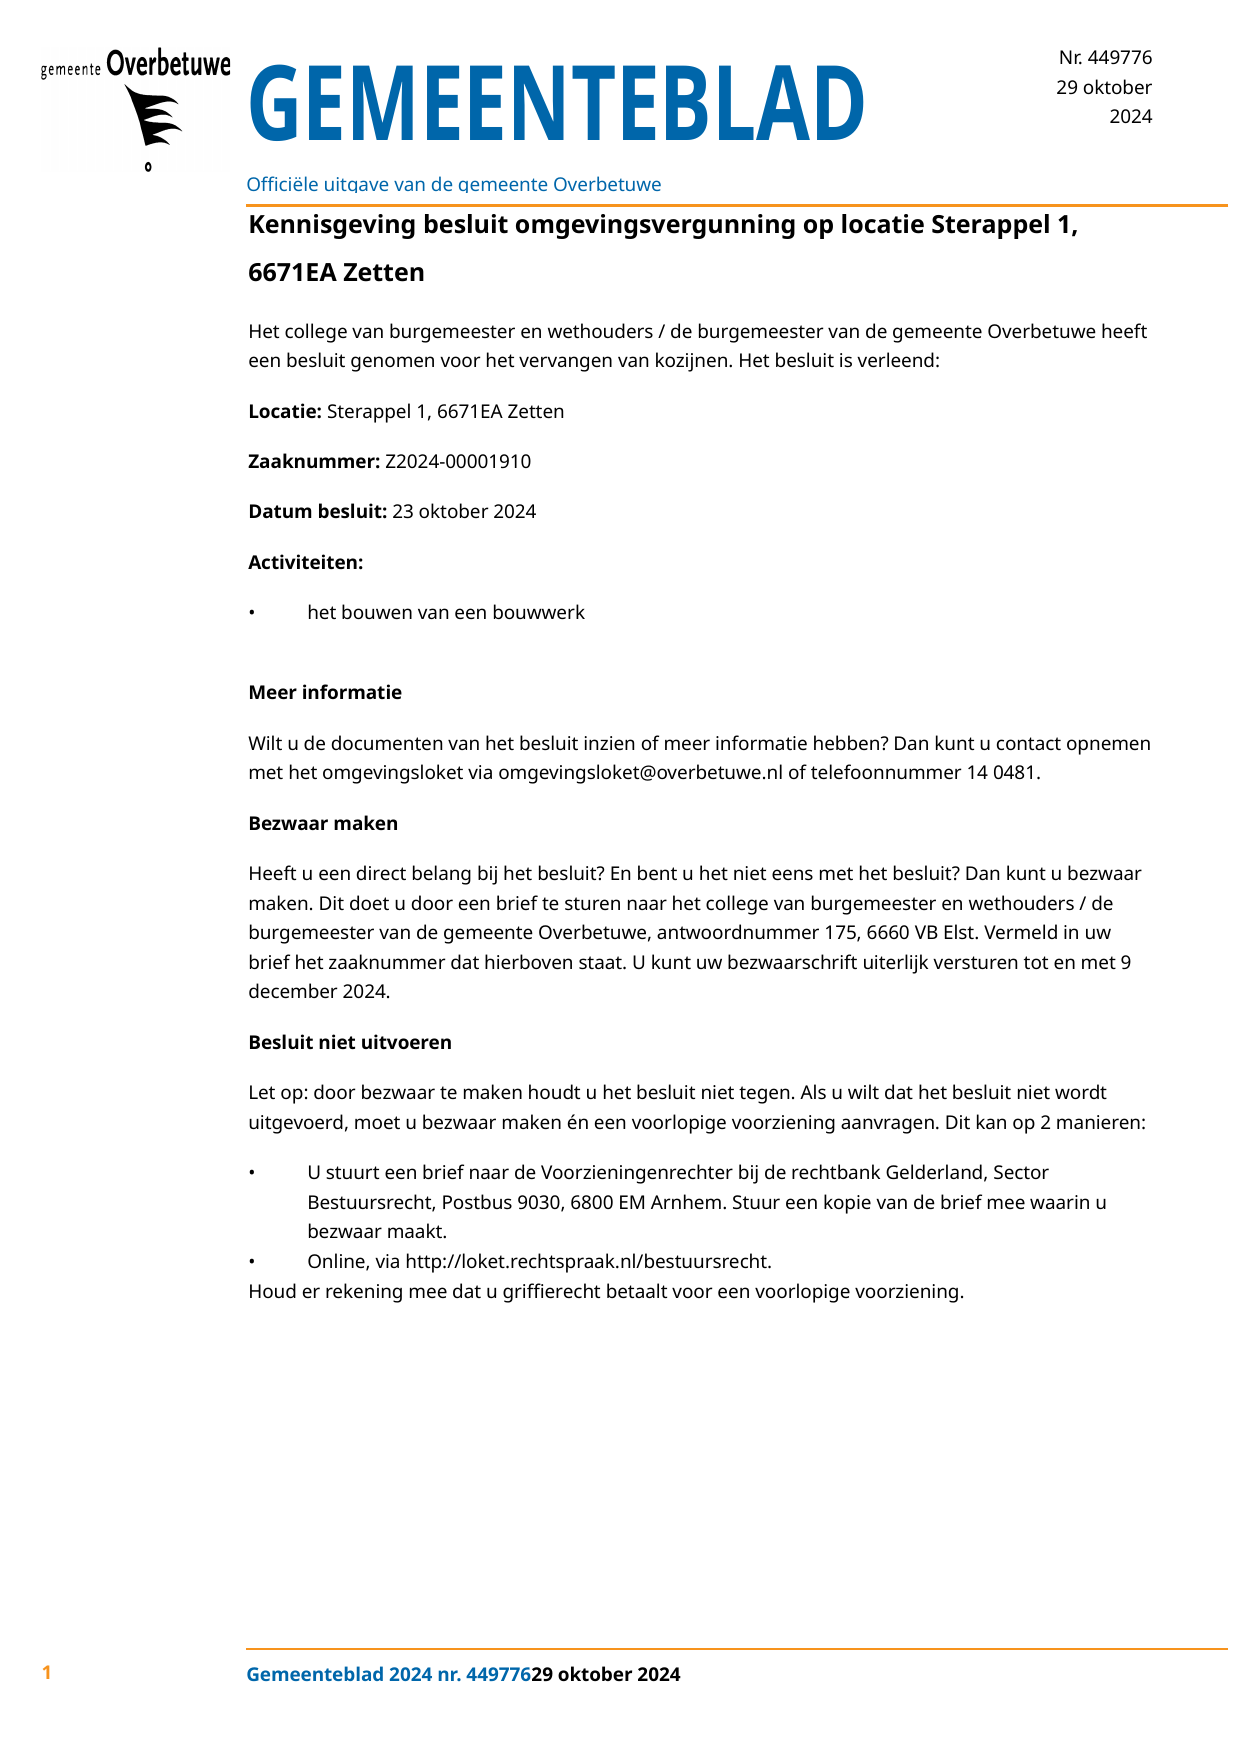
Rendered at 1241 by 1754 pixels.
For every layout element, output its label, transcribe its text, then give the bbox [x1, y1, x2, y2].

text Let op: door bezwaar te maken houdt u het besluit niet tegen. Als u wilt dat het besluit niet wordt uitgevoerd, moet u bezwaar maken én een voorlopige voorziening aanvragen. Dit kan op 2 manieren: [248, 1079, 1152, 1135]
text Zaaknummer: Z2024-00001910 [248, 448, 1152, 474]
text Houd er rekening mee dat u griffierecht betaalt voor een voorlopige voorziening. [248, 1278, 1152, 1304]
picture [41, 47, 231, 172]
text Activiteiten: [248, 549, 1152, 575]
text Kennisgeving besluit omgevingsvergunning op locatie Sterappel 1, 6671EA Zetten [248, 207, 1152, 288]
text Heeft u een direct belang bij het besluit? En bent u het niet eens met het besluit? Dan kunt u bezwaar maken. Dit doet u door een brief te sturen naar het college van burgemeester en wethouders / de burgemeester van de gemeente Overbetuwe, antwoordnummer 175, 6660 VB Elst. Vermeld in uw brief het zaaknummer dat hierboven staat. U kunt uw bezwaarschrift uiterlijk versturen tot en met 9 december 2024. [248, 860, 1152, 1004]
text Bezwaar maken [248, 810, 1152, 836]
text Het college van burgemeester en wethouders / de burgemeester van de gemeente Overbetuwe heeft een besluit genomen voor het vervangen van kozijnen. Het besluit is verleend: [248, 318, 1152, 373]
list U stuurt een brief naar de Voorzieningenrechter bij de rechtbank Gelderland, Sector Bestuursrecht, Postbus 9030, 6800 EM Arnhem. Stuur een kopie van de brief mee waarin u bezwaar maakt. [248, 1159, 1152, 1244]
text Besluit niet uitvoeren [248, 1029, 1152, 1055]
text Meer informatie [248, 679, 1152, 705]
list Online, via http://loket.rechtspraak.nl/bestuursrecht. [248, 1248, 1152, 1274]
list het bouwen van een bouwwerk [248, 599, 1152, 625]
text Datum besluit: 23 oktober 2024 [248, 499, 1152, 524]
text Wilt u de documenten van het besluit inzien of meer informatie hebben? Dan kunt u contact opnemen met het omgevingsloket via omgevingsloket@overbetuwe.nl of telefoonnummer 14 0481. [248, 730, 1152, 785]
text Locatie: Sterappel 1, 6671EA Zetten [248, 398, 1152, 424]
